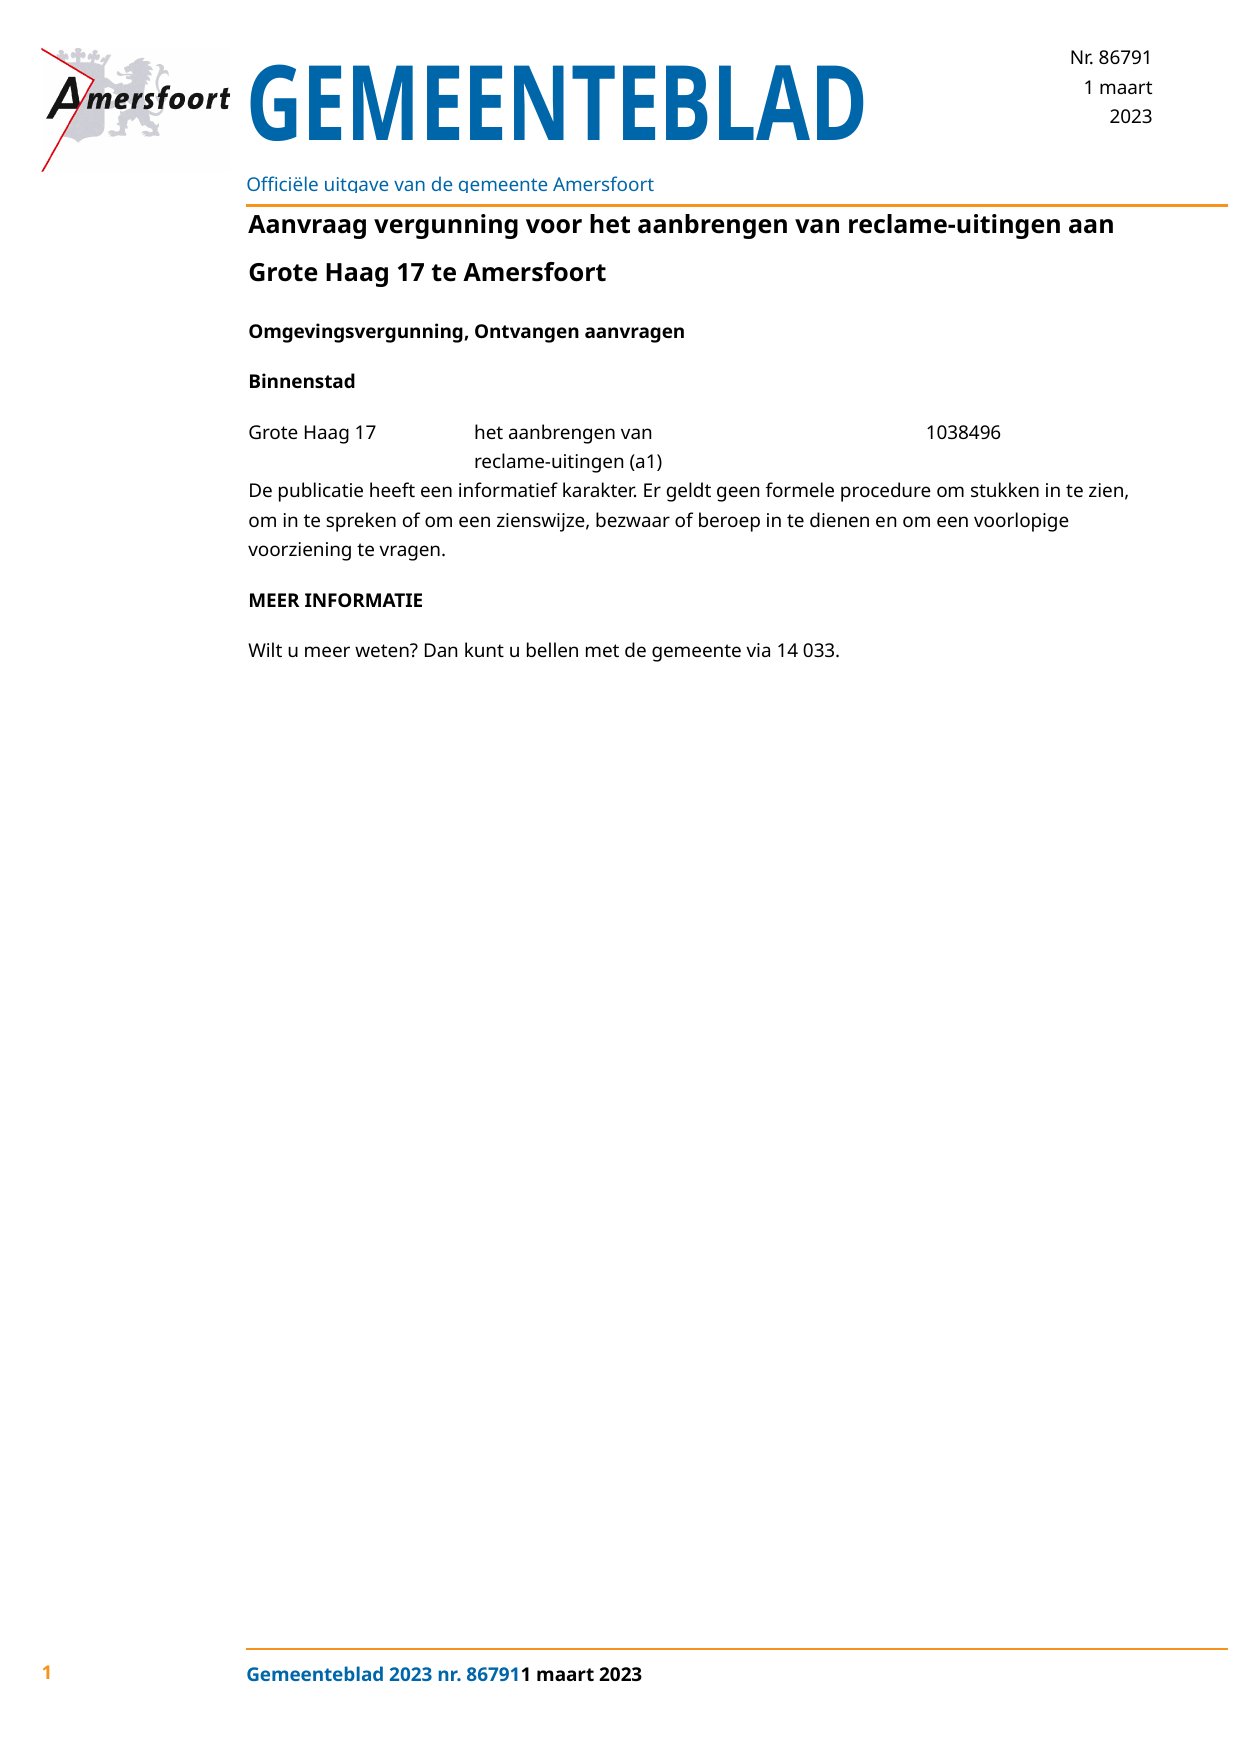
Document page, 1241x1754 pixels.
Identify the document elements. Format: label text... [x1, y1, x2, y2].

table_header 1038496 [926, 419, 1152, 474]
text MEER INFORMATIE [248, 587, 1152, 613]
text Binnenstad [248, 368, 1152, 394]
text De publicatie heeft een informatief karakter. Er geldt geen formele procedure om stukken in te zien, om in te spreken of om een zienswijze, bezwaar of beroep in te dienen en om een voorlopige voorziening te vragen. [248, 477, 1152, 562]
table_header Grote Haag 17 [248, 419, 474, 474]
picture [41, 47, 231, 172]
text Aanvraag vergunning voor het aanbrengen van reclame-uitingen aan Grote Haag 17 te Amersfoort [248, 207, 1152, 288]
text Omgevingsvergunning, Ontvangen aanvragen [248, 318, 1152, 344]
table_header het aanbrengen van reclame-uitingen (a1) [474, 419, 700, 474]
text Wilt u meer weten? Dan kunt u bellen met de gemeente via 14 033. [248, 637, 1152, 663]
table_header [700, 419, 926, 474]
